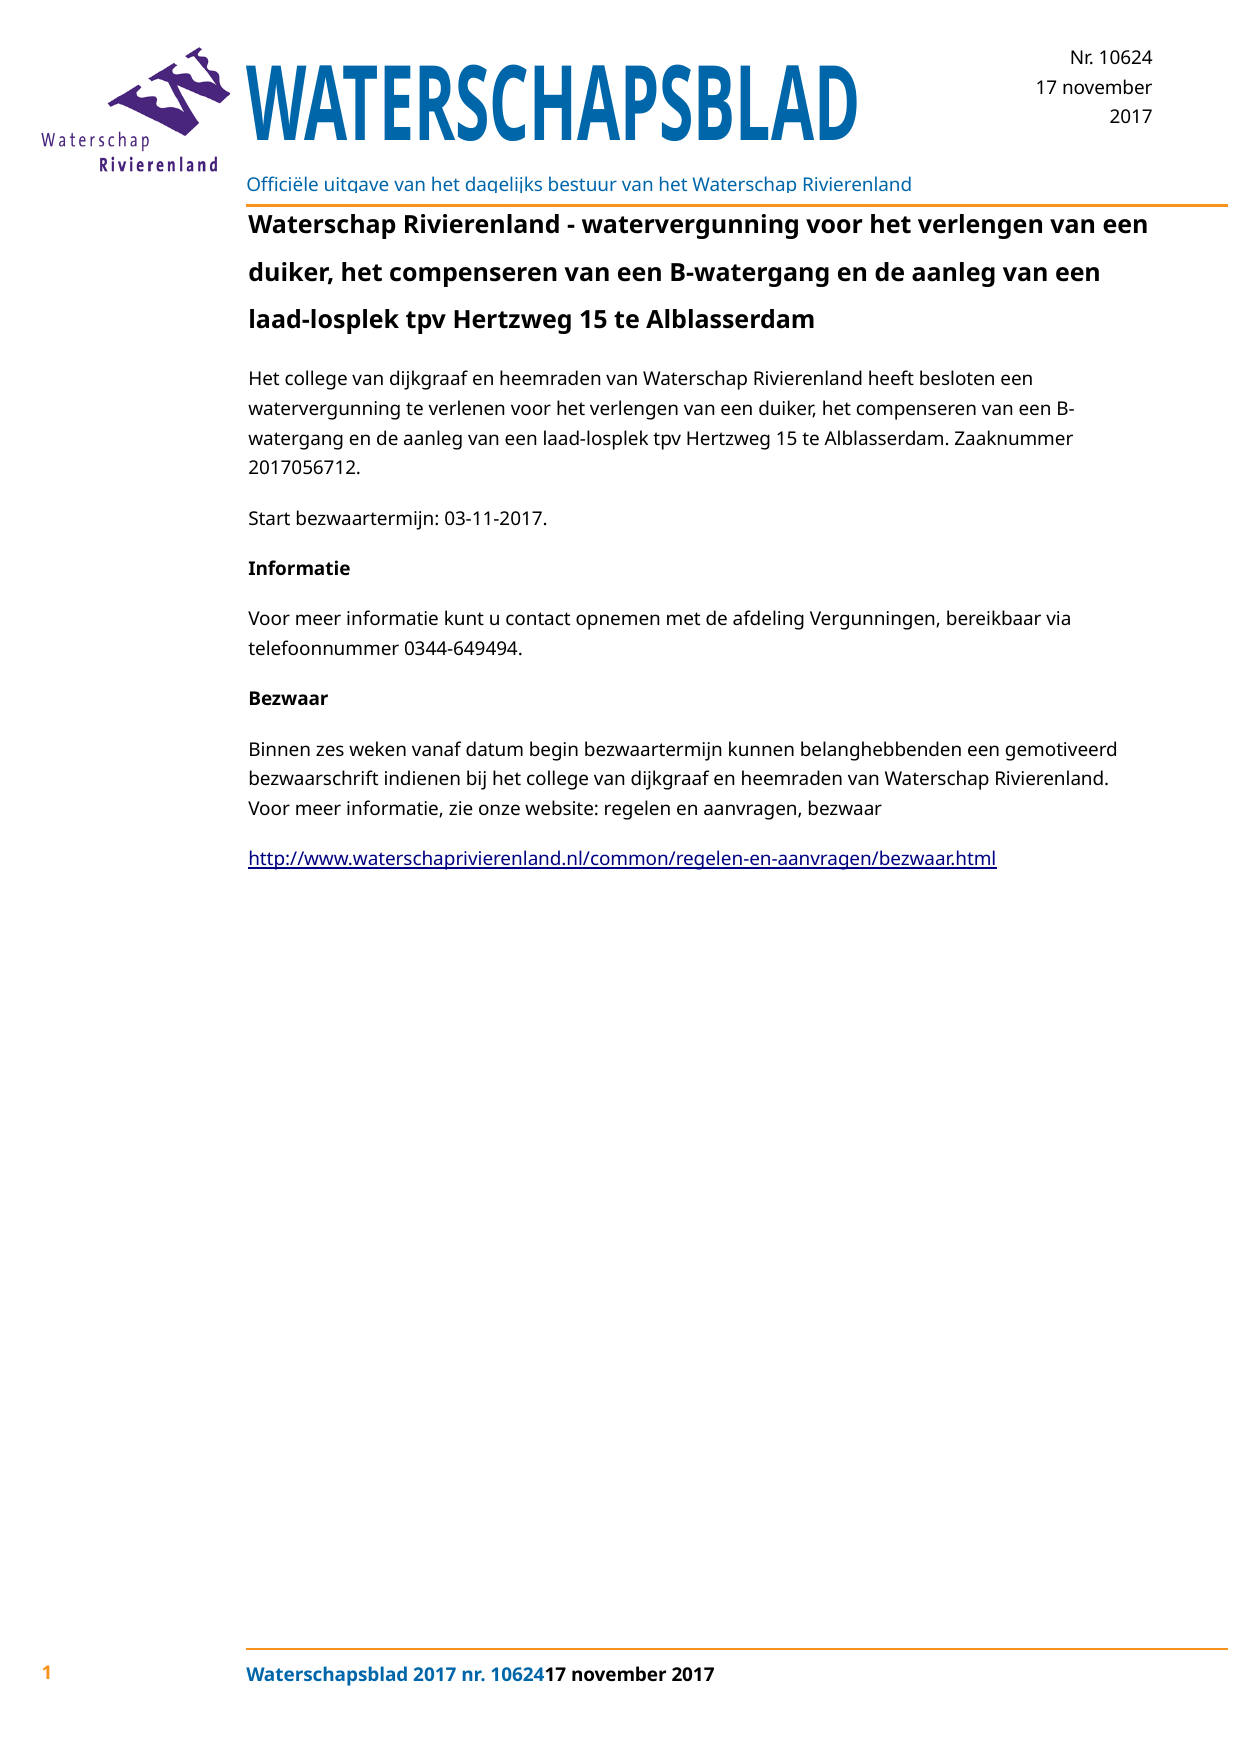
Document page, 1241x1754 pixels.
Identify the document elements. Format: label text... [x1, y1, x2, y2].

picture [41, 47, 231, 172]
text Binnen zes weken vanaf datum begin bezwaartermijn kunnen belanghebbenden een gemotiveerd bezwaarschrift indienen bij het college van dijkgraaf en heemraden van Waterschap Rivierenland. Voor meer informatie, zie onze website: regelen en aanvragen, bezwaar [248, 736, 1152, 821]
text Bezwaar [248, 686, 1152, 711]
text Het college van dijkgraaf en heemraden van Waterschap Rivierenland heeft besloten een watervergunning te verlenen voor het verlengen van een duiker, het compenseren van een B-watergang en de aanleg van een laad-losplek tpv Hertzweg 15 te Alblasserdam. Zaaknummer 2017056712. [248, 366, 1152, 480]
text Start bezwaartermijn: 03-11-2017. [248, 505, 1152, 530]
text Voor meer informatie kunt u contact opnemen met de afdeling Vergunningen, bereikbaar via telefoonnummer 0344-649494. [248, 606, 1152, 661]
text Waterschap Rivierenland - watervergunning voor het verlengen van een duiker, het compenseren van een B-watergang en de aanleg van een laad-losplek tpv Hertzweg 15 te Alblasserdam [248, 207, 1152, 336]
text Informatie [248, 555, 1152, 581]
text http://www.waterschaprivierenland.nl/common/regelen-en-aanvragen/bezwaar.html [248, 846, 1152, 871]
